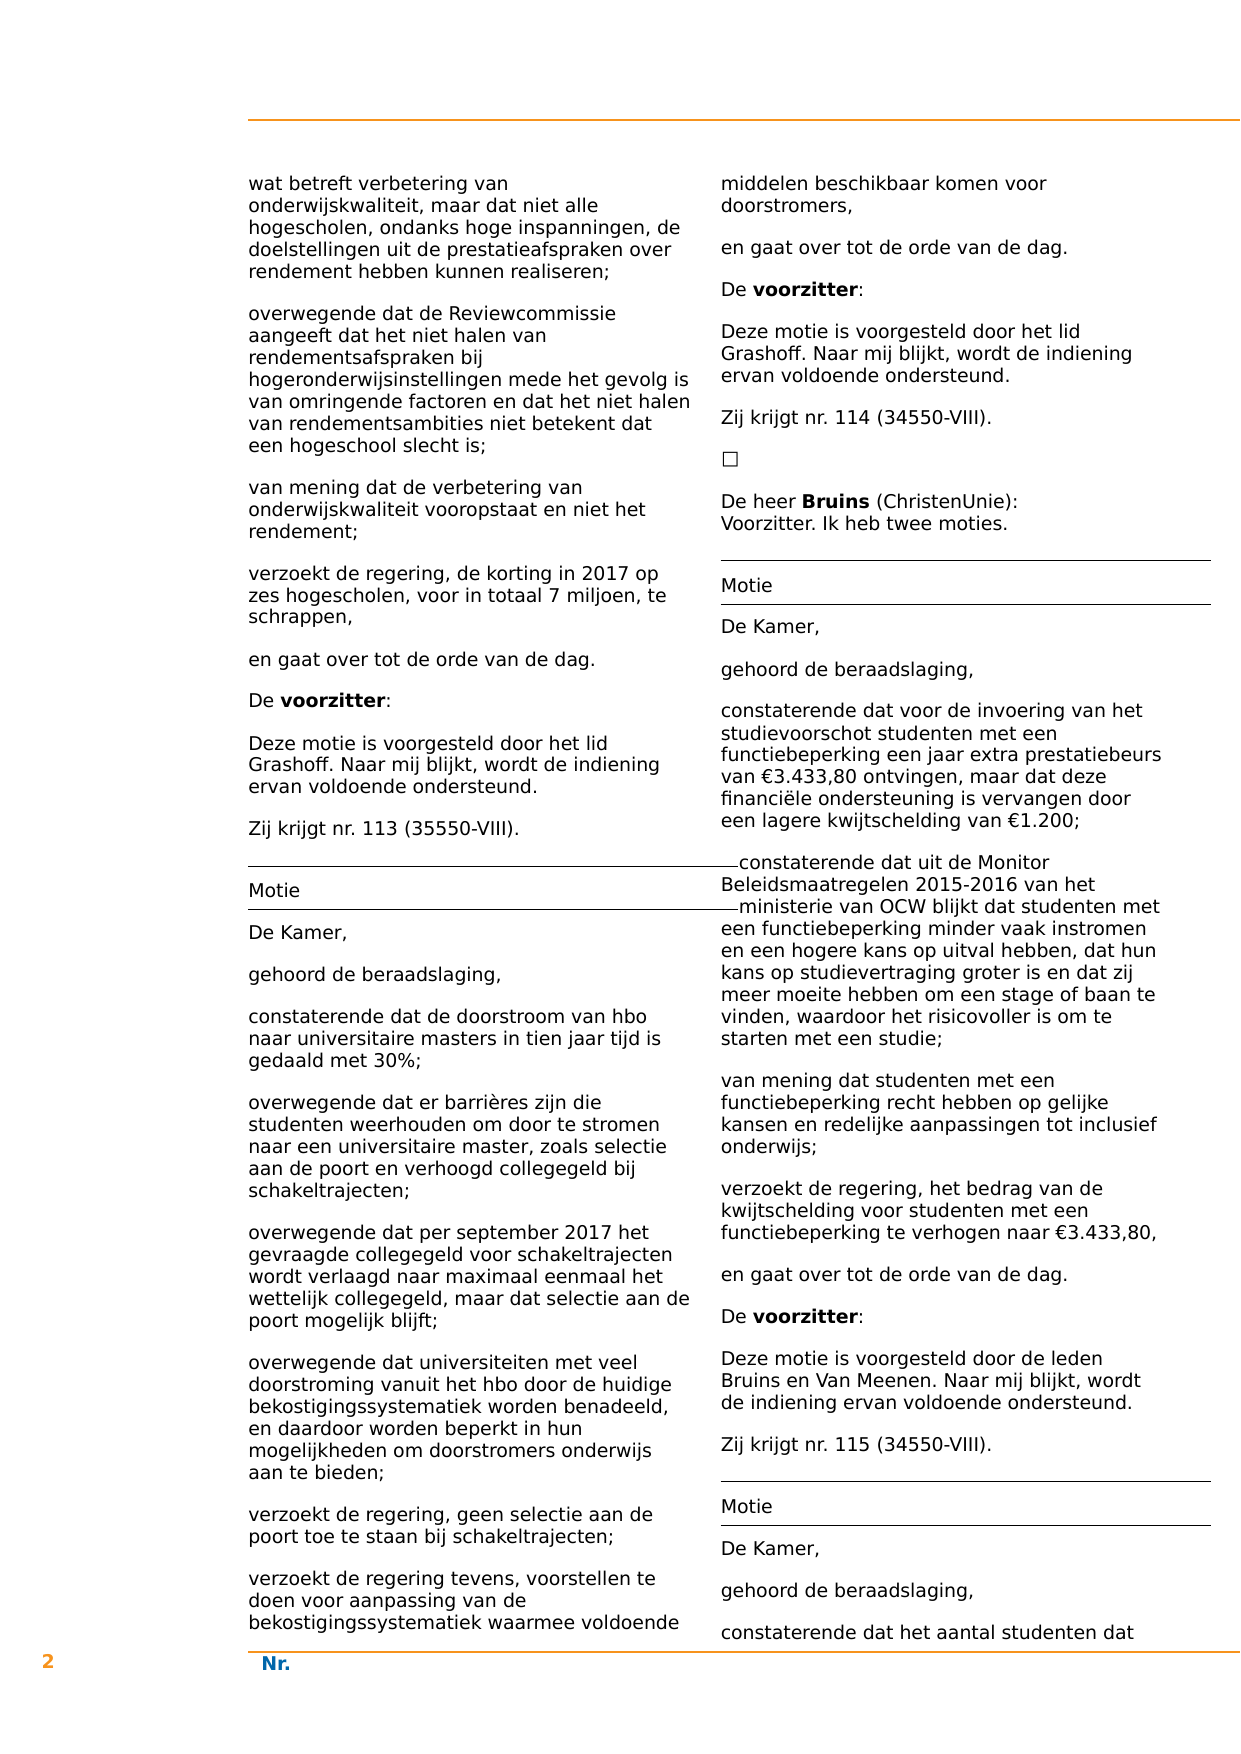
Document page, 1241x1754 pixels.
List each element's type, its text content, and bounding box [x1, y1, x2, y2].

text gehoord de beraadslaging, [248, 964, 691, 986]
text verzoekt de regering, de korting in 2017 op zes hogescholen, voor in totaal 7 miljoen, te schrappen, [248, 562, 691, 628]
text De Kamer, [721, 1538, 1163, 1560]
text Voorzitter. Ik heb twee moties. [721, 513, 1163, 534]
text verzoekt de regering, geen selectie aan de poort toe te staan bij schakeltrajecten; [248, 1504, 691, 1548]
text Motie [248, 880, 691, 902]
text constaterende dat voor de invoering van het studievoorschot studenten met een functiebeperking een jaar extra prestatiebeurs van €3.433,80 ontvingen, maar dat deze financiële ondersteuning is vervangen door een lagere kwijtschelding van €1.200; [721, 700, 1163, 832]
text Zij krijgt nr. 114 (34550-VIII). [721, 407, 1163, 429]
text van mening dat de verbetering van onderwijskwaliteit vooropstaat en niet het rendement; [248, 477, 691, 542]
text wat betreft verbetering van onderwijskwaliteit, maar dat niet alle hogescholen, ondanks hoge inspanningen, de doelstellingen uit de prestatieafspraken over rendement hebben kunnen realiseren; [248, 173, 691, 283]
text en gaat over tot de orde van de dag. [721, 237, 1163, 259]
text De voorzitter: [721, 1306, 1163, 1328]
text verzoekt de regering tevens, voorstellen te doen voor aanpassing van de bekostigingssystematiek waarmee voldoende [248, 1568, 691, 1634]
text Zij krijgt nr. 113 (35550-VIII). [248, 818, 691, 840]
text De Kamer, [721, 616, 1163, 638]
text en gaat over tot de orde van de dag. [248, 648, 691, 670]
text De heer Bruins (ChristenUnie): [721, 491, 1163, 513]
text Zij krijgt nr. 115 (34550-VIII). [721, 1434, 1163, 1456]
text De Kamer, [248, 922, 691, 944]
text Deze motie is voorgesteld door het lid Grashoff. Naar mij blijkt, wordt de indiening ervan voldoende ondersteund. [721, 321, 1163, 387]
text constaterende dat het aantal studenten dat [721, 1622, 1163, 1644]
text Motie [721, 1496, 1163, 1518]
text verzoekt de regering, het bedrag van de kwijtschelding voor studenten met een functiebeperking te verhogen naar €3.433,80, [721, 1178, 1163, 1244]
text middelen beschikbaar komen voor doorstromers, [721, 173, 1163, 217]
text Motie [721, 574, 1163, 596]
text overwegende dat per september 2017 het gevraagde collegegeld voor schakeltrajecten wordt verlaagd naar maximaal eenmaal het wettelijk collegegeld, maar dat selectie aan de poort mogelijk blijft; [248, 1222, 691, 1332]
text constaterende dat uit de Monitor Beleidsmaatregelen 2015-2016 van het ministerie van OCW blijkt dat studenten met een functiebeperking minder vaak instromen en een hogere kans op uitval hebben, dat hun kans op studievertraging groter is en dat zij meer moeite hebben om een stage of baan te vinden, waardoor het risicovoller is om te starten met een studie; [721, 852, 1163, 1050]
text overwegende dat universiteiten met veel doorstroming vanuit het hbo door de huidige bekostigingssystematiek worden benadeeld, en daardoor worden beperkt in hun mogelijkheden om doorstromers onderwijs aan te bieden; [248, 1352, 691, 1484]
text ⬜ [721, 449, 1163, 471]
text en gaat over tot de orde van de dag. [721, 1264, 1163, 1286]
text Deze motie is voorgesteld door de leden Bruins en Van Meenen. Naar mij blijkt, wordt de indiening ervan voldoende ondersteund. [721, 1348, 1163, 1414]
text De voorzitter: [721, 279, 1163, 301]
text De voorzitter: [248, 690, 691, 712]
text van mening dat studenten met een functiebeperking recht hebben op gelijke kansen en redelijke aanpassingen tot inclusief onderwijs; [721, 1070, 1163, 1158]
text Deze motie is voorgesteld door het lid Grashoff. Naar mij blijkt, wordt de indiening ervan voldoende ondersteund. [248, 732, 691, 798]
text overwegende dat de Reviewcommissie aangeeft dat het niet halen van rendementsafspraken bij hogeronderwijsinstellingen mede het gevolg is van omringende factoren en dat het niet halen van rendementsambities niet betekent dat een hogeschool slecht is; [248, 303, 691, 457]
text gehoord de beraadslaging, [721, 1580, 1163, 1602]
text overwegende dat er barrières zijn die studenten weerhouden om door te stromen naar een universitaire master, zoals selectie aan de poort en verhoogd collegegeld bij schakeltrajecten; [248, 1092, 691, 1202]
text gehoord de beraadslaging, [721, 658, 1163, 680]
text constaterende dat de doorstroom van hbo naar universitaire masters in tien jaar tijd is gedaald met 30%; [248, 1006, 691, 1072]
